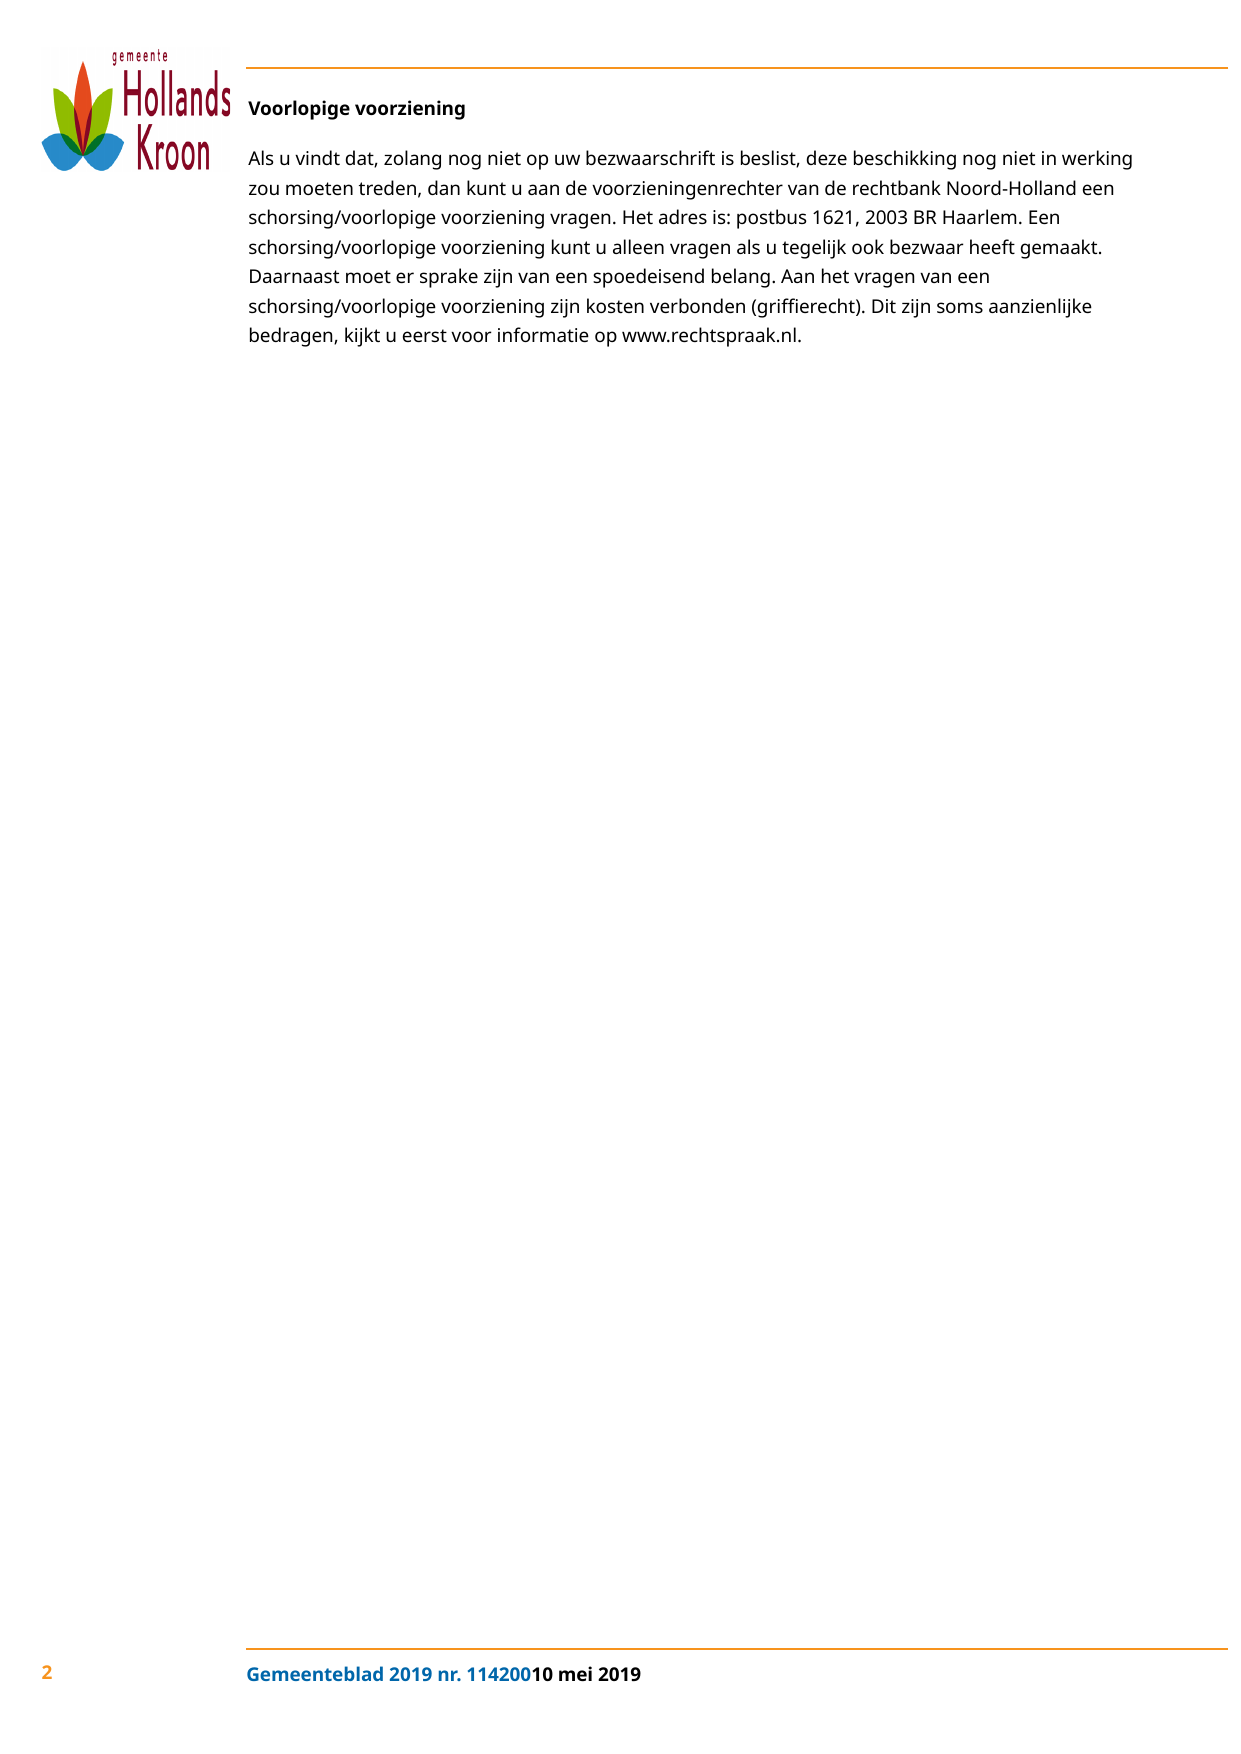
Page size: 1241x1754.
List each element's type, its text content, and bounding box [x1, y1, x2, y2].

text Voorlopige voorziening [248, 95, 1152, 121]
text Als u vindt dat, zolang nog niet op uw bezwaarschrift is beslist, deze beschikking nog niet in werking zou moeten treden, dan kunt u aan de voorzieningenrechter van de rechtbank Noord-Holland een schorsing/voorlopige voorziening vragen. Het adres is: postbus 1621, 2003 BR Haarlem. Een schorsing/voorlopige voorziening kunt u alleen vragen als u tegelijk ook bezwaar heeft gemaakt. Daarnaast moet er sprake zijn van een spoedeisend belang. Aan het vragen van een schorsing/voorlopige voorziening zijn kosten verbonden (griffierecht). Dit zijn soms aanzienlijke bedragen, kijkt u eerst voor informatie op www.rechtspraak.nl. [248, 145, 1152, 348]
picture [41, 47, 231, 172]
